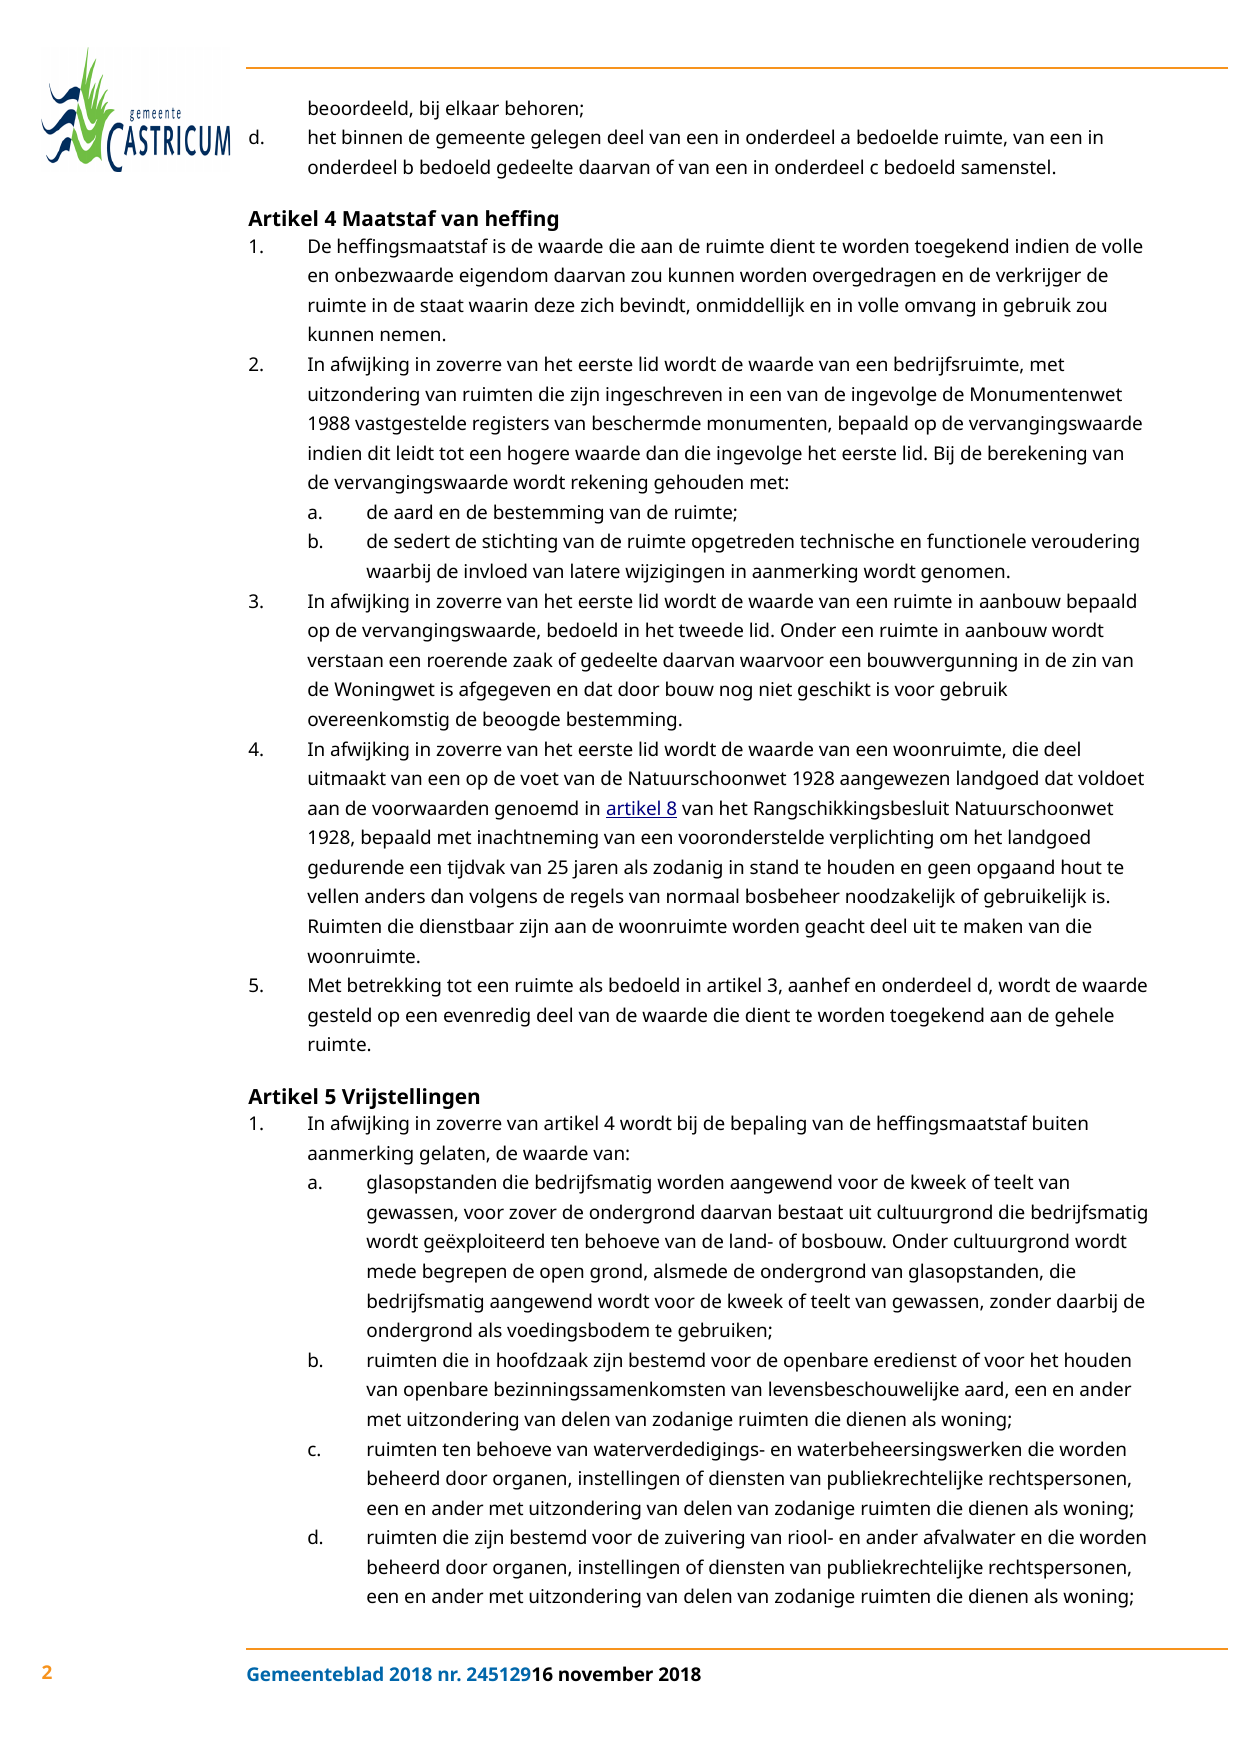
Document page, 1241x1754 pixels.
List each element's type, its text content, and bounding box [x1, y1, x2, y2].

list In afwijking in zoverre van het eerste lid wordt de waarde van een woonruimte, die deel uitmaakt van een op de voet van de Natuurschoonwet 1928 aangewezen landgoed dat voldoet aan de voorwaarden genoemd in artikel 8 van het Rangschikkingsbesluit Natuurschoonwet 1928, bepaald met inachtneming van een vooronderstelde verplichting om het landgoed gedurende een tijdvak van 25 jaren als zodanig in stand te houden en geen opgaand hout te vellen anders dan volgens de regels van normaal bosbeheer noodzakelijk of gebruikelijk is. Ruimten die dienstbaar zijn aan de woonruimte worden geacht deel uit te maken van die woonruimte. [248, 736, 1152, 968]
text Artikel 5 Vrijstellingen [248, 1082, 1152, 1110]
text Artikel 4 Maatstaf van heffing [248, 204, 1152, 233]
list glasopstanden die bedrijfsmatig worden aangewend voor de kweek of teelt van gewassen, voor zover de ondergrond daarvan bestaat uit cultuurgrond die bedrijfsmatig wordt geëxploiteerd ten behoeve van de land- of bosbouw. Onder cultuurgrond wordt mede begrepen de open grond, alsmede de ondergrond van glasopstanden, die bedrijfsmatig aangewend wordt voor de kweek of teelt van gewassen, zonder daarbij de ondergrond als voedingsbodem te gebruiken; [307, 1169, 1152, 1343]
list Met betrekking tot een ruimte als bedoeld in artikel 3, aanhef en onderdeel d, wordt de waarde gesteld op een evenredig deel van de waarde die dient te worden toegekend aan de gehele ruimte. [248, 972, 1152, 1057]
list de sedert de stichting van de ruimte opgetreden technische en functionele veroudering waarbij de invloed van latere wijzigingen in aanmerking wordt genomen. [307, 529, 1152, 584]
list beoordeeld, bij elkaar behoren; [248, 95, 1152, 121]
list ruimten die in hoofdzaak zijn bestemd voor de openbare eredienst of voor het houden van openbare bezinningssamenkomsten van levensbeschouwelijke aard, een en ander met uitzondering van delen van zodanige ruimten die dienen als woning; [307, 1347, 1152, 1432]
list het binnen de gemeente gelegen deel van een in onderdeel a bedoelde ruimte, van een in onderdeel b bedoeld gedeelte daarvan of van een in onderdeel c bedoeld samenstel. [248, 124, 1152, 180]
picture [41, 47, 231, 172]
list In afwijking in zoverre van het eerste lid wordt de waarde van een bedrijfsruimte, met uitzondering van ruimten die zijn ingeschreven in een van de ingevolge de Monumentenwet 1988 vastgestelde registers van beschermde monumenten, bepaald op de vervangingswaarde indien dit leidt tot een hogere waarde dan die ingevolge het eerste lid. Bij de berekening van de vervangingswaarde wordt rekening gehouden met: [248, 351, 1152, 495]
list In afwijking in zoverre van artikel 4 wordt bij de bepaling van de heffingsmaatstaf buiten aanmerking gelaten, de waarde van: [248, 1110, 1152, 1166]
list ruimten die zijn bestemd voor de zuivering van riool- en ander afvalwater en die worden beheerd door organen, instellingen of diensten van publiekrechtelijke rechtspersonen, een en ander met uitzondering van delen van zodanige ruimten die dienen als woning; [307, 1524, 1152, 1609]
list de aard en de bestemming van de ruimte; [307, 499, 1152, 525]
list In afwijking in zoverre van het eerste lid wordt de waarde van een ruimte in aanbouw bepaald op de vervangingswaarde, bedoeld in het tweede lid. Onder een ruimte in aanbouw wordt verstaan een roerende zaak of gedeelte daarvan waarvoor een bouwvergunning in de zin van de Woningwet is afgegeven en dat door bouw nog niet geschikt is voor gebruik overeenkomstig de beoogde bestemming. [248, 588, 1152, 732]
list ruimten ten behoeve van waterverdedigings- en waterbeheersingswerken die worden beheerd door organen, instellingen of diensten van publiekrechtelijke rechtspersonen, een en ander met uitzondering van delen van zodanige ruimten die dienen als woning; [307, 1436, 1152, 1521]
list De heffingsmaatstaf is de waarde die aan de ruimte dient te worden toegekend indien de volle en onbezwaarde eigendom daarvan zou kunnen worden overgedragen en de verkrijger de ruimte in de staat waarin deze zich bevindt, onmiddellijk en in volle omvang in gebruik zou kunnen nemen. [248, 233, 1152, 347]
